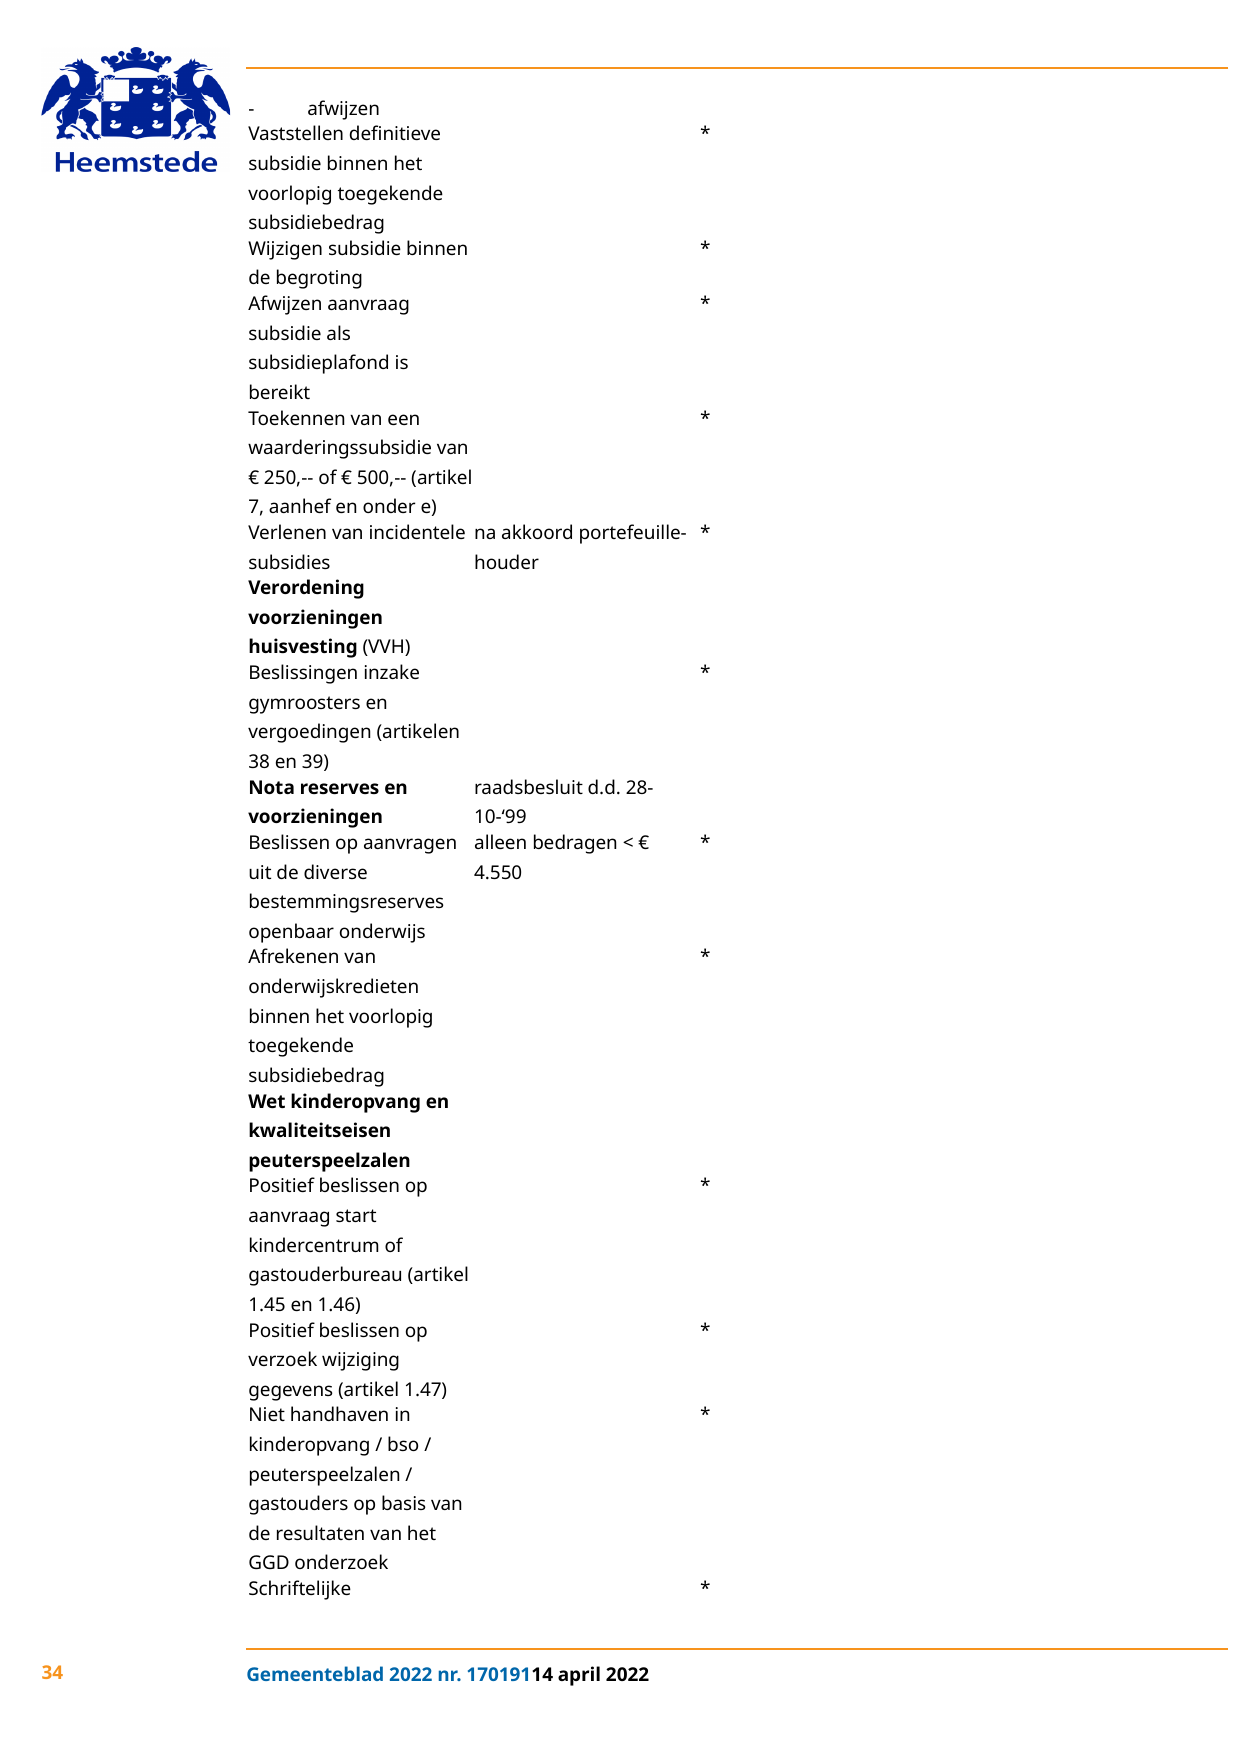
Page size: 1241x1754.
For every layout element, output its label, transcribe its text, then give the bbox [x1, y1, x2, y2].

table_cell [926, 1402, 1152, 1575]
table_cell Positief beslissen op verzoek wijziging gegevens (artikel 1.47) [248, 1317, 474, 1402]
table_cell Niet handhaven in kinderopvang / bso / peuterspeelzalen / gastouders op basis van de resultaten van het GGD onderzoek [248, 1402, 474, 1575]
table_cell Schriftelijke [248, 1575, 474, 1601]
table_cell [474, 1088, 700, 1173]
table_cell Nota reserves en voorzieningen [248, 774, 474, 829]
table_cell Afwijzen aanvraag subsidie als subsidieplafond is bereikt [248, 290, 474, 405]
table_cell Verlenen van incidentele subsidies [248, 519, 474, 574]
table_cell [474, 1317, 700, 1402]
table_cell * [700, 405, 926, 519]
table_cell [700, 774, 926, 829]
table_cell * [700, 519, 926, 574]
table_cell [926, 1575, 1152, 1601]
table_cell [926, 1173, 1152, 1317]
table_cell [926, 774, 1152, 829]
table_cell [700, 1088, 926, 1173]
table_cell Vaststellen definitieve subsidie binnen het voorlopig toegekende subsidiebedrag [248, 121, 474, 235]
table_cell [926, 944, 1152, 1088]
table_cell [474, 1173, 700, 1317]
table_cell * [700, 121, 926, 235]
table_cell Beslissen op aanvragen uit de diverse bestemmingsreserves openbaar onderwijs [248, 829, 474, 944]
table_cell Afrekenen van onderwijskredieten binnen het voorlopig toegekende subsidiebedrag [248, 944, 474, 1088]
table_cell [926, 121, 1152, 235]
table_cell [926, 829, 1152, 944]
table_cell * [700, 1402, 926, 1575]
table_cell * [700, 660, 926, 774]
table_cell [474, 95, 700, 121]
table_cell Positief beslissen op aanvraag start kindercentrum of gastouderbureau (artikel 1.45 en 1.46) [248, 1173, 474, 1317]
table_cell [926, 660, 1152, 774]
table_cell [926, 575, 1152, 659]
table_cell [926, 95, 1152, 121]
table_cell [700, 575, 926, 659]
table_cell [474, 575, 700, 659]
table_cell [926, 1088, 1152, 1173]
table_cell * [700, 235, 926, 290]
table_cell [926, 290, 1152, 405]
table_cell alleen bedragen < € 4.550 [474, 829, 700, 944]
table_cell Wet kinderopvang en kwaliteitseisen peuterspeelzalen [248, 1088, 474, 1173]
table_cell [474, 121, 700, 235]
table_cell Toekennen van een waarderingssubsidie van € 250,-- of € 500,-- (artikel 7, aanhef en onder e) [248, 405, 474, 519]
table_cell * [700, 1317, 926, 1402]
table_cell * [700, 1575, 926, 1601]
table_cell afwijzen [248, 95, 474, 121]
table_cell [926, 405, 1152, 519]
table_cell [926, 1317, 1152, 1402]
table_cell [474, 235, 700, 290]
table_cell * [700, 829, 926, 944]
table_cell [474, 1575, 700, 1601]
picture [41, 47, 231, 172]
table_cell * [700, 1173, 926, 1317]
table_cell [926, 519, 1152, 574]
table_cell Beslissingen inzake gymroosters en vergoedingen (artikelen 38 en 39) [248, 660, 474, 774]
table_cell Verordening voorzieningen huisvesting (VVH) [248, 575, 474, 659]
table_cell raadsbesluit d.d. 28-10-‘99 [474, 774, 700, 829]
table_cell [474, 1402, 700, 1575]
table_cell [926, 235, 1152, 290]
table_cell * [700, 944, 926, 1088]
table_cell [474, 405, 700, 519]
table_cell [474, 944, 700, 1088]
table_cell [474, 290, 700, 405]
table_cell na akkoord portefeuille-houder [474, 519, 700, 574]
table_cell [700, 95, 926, 121]
table_cell [474, 660, 700, 774]
table_cell Wijzigen subsidie binnen de begroting [248, 235, 474, 290]
table_cell * [700, 290, 926, 405]
